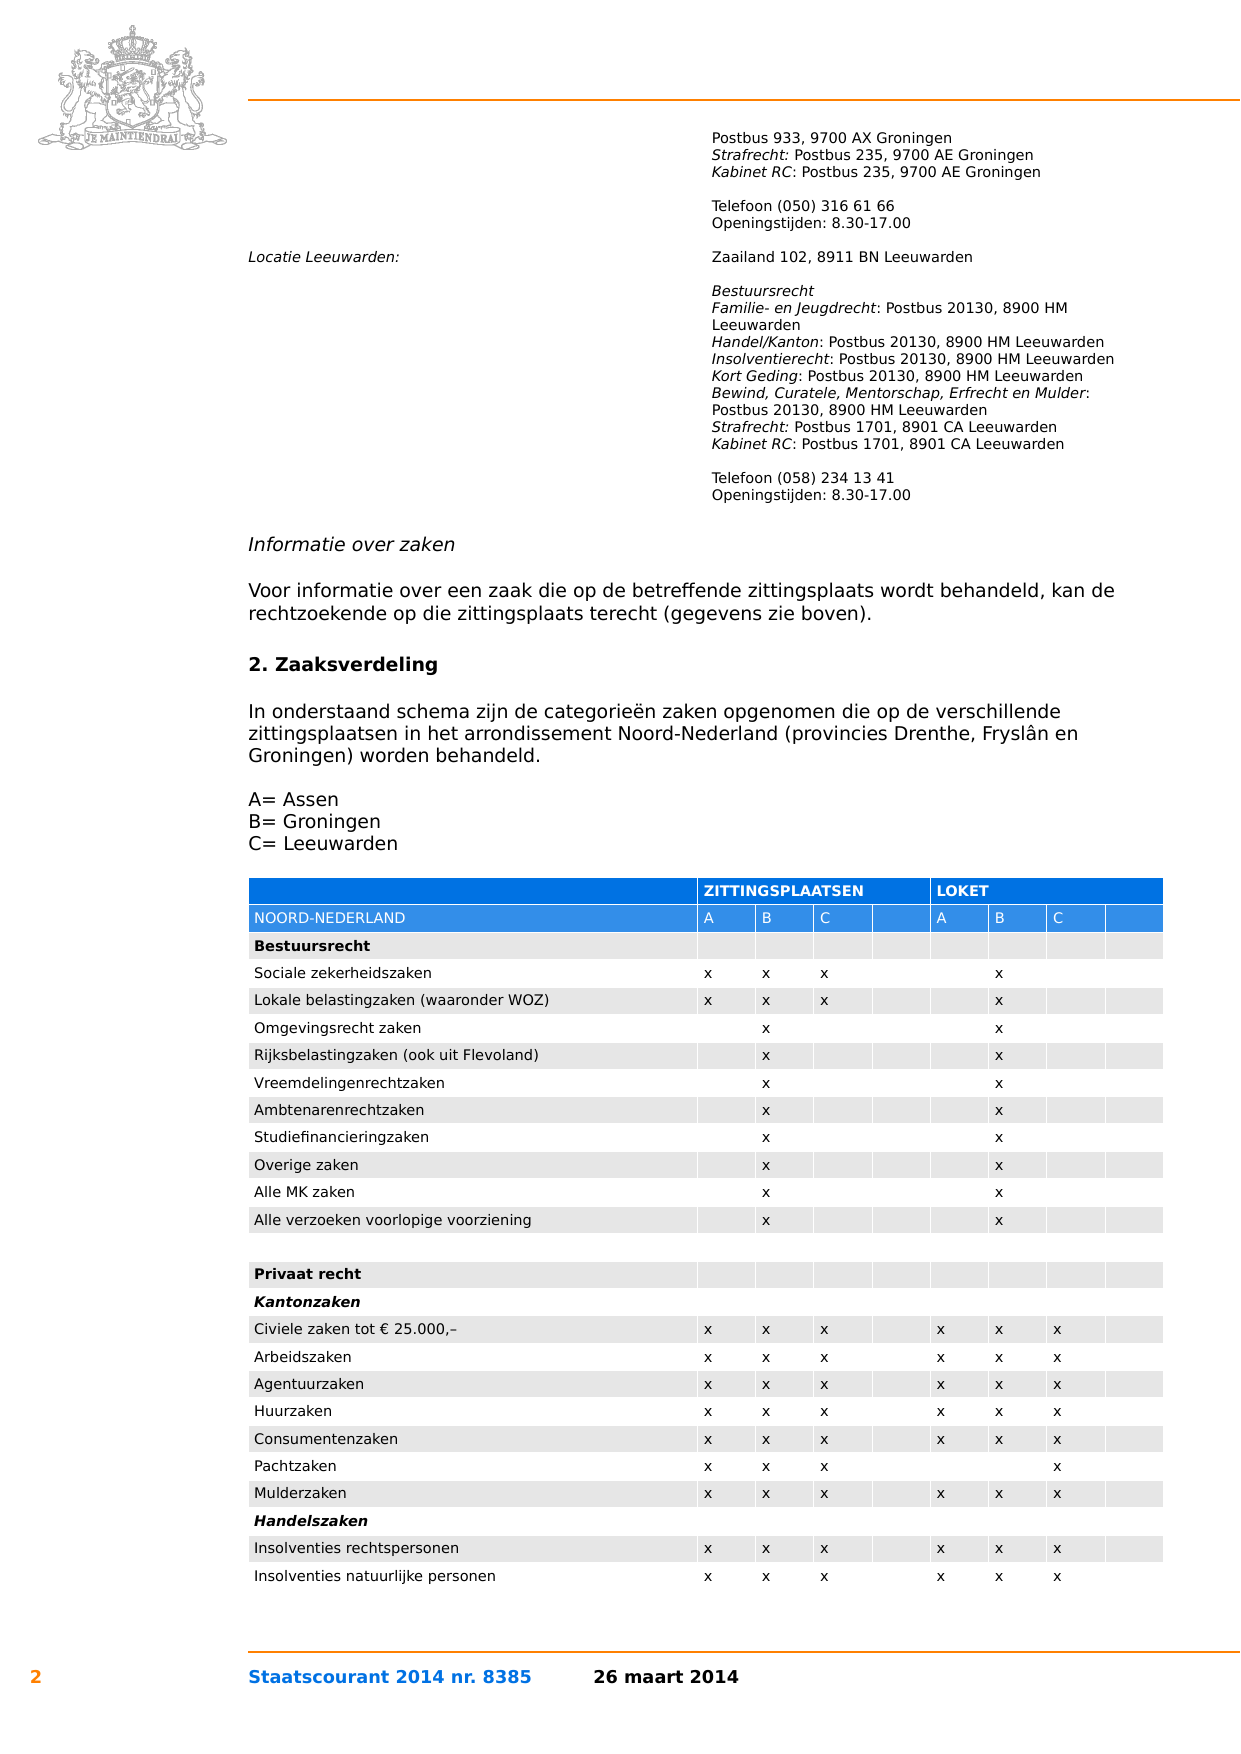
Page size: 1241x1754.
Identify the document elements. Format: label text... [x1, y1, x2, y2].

table_cell [248, 283, 706, 300]
table_cell [248, 215, 706, 232]
table_cell [931, 1207, 988, 1233]
table_cell x [756, 1015, 813, 1041]
table_cell x [814, 1344, 872, 1370]
table_cell [873, 1371, 930, 1397]
table_cell Alle verzoeken voorlopige voorziening [249, 1207, 697, 1233]
table_cell x [756, 1453, 813, 1480]
text B= Groningen [248, 811, 1163, 833]
table_cell [706, 453, 1163, 469]
table_cell x [814, 1481, 872, 1507]
table_cell Pachtzaken [249, 1453, 697, 1480]
table_cell A [931, 905, 988, 932]
table_cell Zaailand 102, 8911 BN Leeuwarden [706, 249, 1163, 266]
table_cell Familie- en Jeugdrecht: Postbus 20130, 8900 HM Leeuwarden [706, 300, 1163, 334]
table_cell x [1047, 1344, 1105, 1370]
table_cell [814, 1070, 872, 1096]
table_cell [873, 1234, 930, 1261]
table_cell x [989, 1125, 1046, 1151]
table_cell [1047, 1043, 1105, 1069]
table_cell x [698, 1563, 755, 1589]
table_cell Bestuursrecht [706, 283, 1163, 300]
table_cell Kabinet RC: Postbus 1701, 8901 CA Leeuwarden [706, 436, 1163, 452]
table_cell x [756, 1179, 813, 1206]
table_cell [248, 368, 706, 384]
table_cell x [756, 988, 813, 1014]
table_cell [1047, 1097, 1105, 1123]
table_cell Overige zaken [249, 1152, 697, 1178]
table_cell x [931, 1344, 988, 1370]
table_cell x [814, 1453, 872, 1480]
table_cell Vreemdelingenrechtzaken [249, 1070, 697, 1096]
table_cell [873, 1453, 930, 1480]
text Voor informatie over een zaak die op de betreffende zittingsplaats wordt behandeld, kan de rechtzoekende op die zittingsplaats terecht (gegevens zie boven). [248, 580, 1163, 624]
table_cell [1047, 1207, 1105, 1233]
table_cell x [989, 1152, 1046, 1178]
table_cell Huurzaken [249, 1399, 697, 1425]
table_cell [931, 1015, 988, 1041]
table_cell x [989, 1371, 1046, 1397]
table_cell [873, 1125, 930, 1151]
table_cell x [989, 1097, 1046, 1123]
table_cell [989, 1453, 1046, 1480]
table_cell x [931, 1563, 988, 1589]
table_cell x [989, 1070, 1046, 1096]
table_cell [814, 1289, 872, 1315]
table_cell Bewind, Curatele, Mentorschap, Erfrecht en Mulder: [706, 385, 1163, 402]
table_cell [1106, 1262, 1163, 1288]
table_cell B [989, 905, 1046, 932]
table_cell x [989, 1563, 1046, 1589]
picture [38, 25, 227, 150]
table_cell x [814, 1536, 872, 1562]
table_cell x [989, 1426, 1046, 1452]
table_cell x [814, 960, 872, 987]
table_cell Mulderzaken [249, 1481, 697, 1507]
table_cell x [814, 1316, 872, 1343]
table_cell [1106, 1399, 1163, 1425]
table_cell [1106, 1234, 1163, 1261]
table_cell Rijksbelastingzaken (ook uit Flevoland) [249, 1043, 697, 1069]
table_cell [1106, 1316, 1163, 1343]
table_cell [873, 1399, 930, 1425]
table_cell [1106, 1508, 1163, 1534]
table_cell [873, 1097, 930, 1123]
table_cell [248, 147, 706, 164]
table_cell [1106, 905, 1163, 932]
table_cell [1047, 1289, 1105, 1315]
table_cell [814, 1207, 872, 1233]
table_cell [873, 960, 930, 987]
table_cell x [814, 1426, 872, 1452]
table_cell [698, 1015, 755, 1041]
table_cell Locatie Leeuwarden: [248, 249, 706, 266]
table_cell [698, 1152, 755, 1178]
table_cell [248, 232, 706, 249]
table_cell x [1047, 1426, 1105, 1452]
table_cell x [756, 1344, 813, 1370]
table_cell x [756, 1070, 813, 1096]
table_cell [248, 198, 706, 215]
table_cell [698, 1043, 755, 1069]
table_cell [698, 1289, 755, 1315]
table_cell x [1047, 1371, 1105, 1397]
table_cell [698, 1179, 755, 1206]
table_cell [248, 486, 706, 503]
table_cell x [1047, 1481, 1105, 1507]
table_cell [1106, 1015, 1163, 1041]
table_cell x [814, 1399, 872, 1425]
table_cell Postbus 20130, 8900 HM Leeuwarden [706, 402, 1163, 418]
table_cell [814, 1152, 872, 1178]
table_cell NOORD-NEDERLAND [249, 905, 697, 932]
table_cell x [756, 1152, 813, 1178]
table_cell [1106, 1289, 1163, 1315]
table_cell [814, 1234, 872, 1261]
table_cell x [814, 988, 872, 1014]
subtitle Informatie over zaken [248, 533, 1163, 555]
table_cell [873, 1015, 930, 1041]
table_cell [873, 1481, 930, 1507]
table_cell [1106, 1426, 1163, 1452]
table_cell x [989, 960, 1046, 987]
table_cell Insolventies natuurlijke personen [249, 1563, 697, 1589]
table_cell x [756, 1125, 813, 1151]
table_cell [1047, 1070, 1105, 1096]
table_cell [873, 933, 930, 959]
table_cell [873, 1262, 930, 1288]
table_cell Openingstijden: 8.30-17.00 [706, 486, 1163, 503]
table_cell [989, 933, 1046, 959]
table_cell [1106, 1207, 1163, 1233]
table_cell [873, 1344, 930, 1370]
table_cell x [756, 1536, 813, 1562]
table_cell [698, 1262, 755, 1288]
table_cell [1106, 1043, 1163, 1069]
table_cell [931, 933, 988, 959]
table_cell [248, 385, 706, 402]
table_cell [989, 1234, 1046, 1261]
table_cell [698, 1097, 755, 1123]
table_cell Postbus 933, 9700 AX Groningen [706, 130, 1163, 147]
table_cell [873, 1426, 930, 1452]
table_cell [873, 1207, 930, 1233]
table_cell [698, 933, 755, 959]
text In onderstaand schema zijn de categorieën zaken opgenomen die op de verschillende zittingsplaatsen in het arrondissement Noord-Nederland (provincies Drenthe, Fryslân en Groningen) worden behandeld. [248, 701, 1163, 767]
table_cell x [698, 988, 755, 1014]
table_cell Consumentenzaken [249, 1426, 697, 1452]
table_cell [814, 1015, 872, 1041]
table_cell [248, 164, 706, 181]
table_cell x [1047, 1536, 1105, 1562]
table_cell [989, 1289, 1046, 1315]
table_cell Civiele zaken tot € 25.000,– [249, 1316, 697, 1343]
table_cell x [989, 1481, 1046, 1507]
table_cell x [989, 1015, 1046, 1041]
table_cell Privaat recht [249, 1262, 697, 1288]
table_cell x [698, 1344, 755, 1370]
table_cell [248, 266, 706, 283]
table_cell [698, 1207, 755, 1233]
table_cell [814, 1508, 872, 1534]
table_cell [931, 988, 988, 1014]
table_cell [249, 1234, 697, 1261]
table_cell [814, 1262, 872, 1288]
table_cell Studiefinancieringzaken [249, 1125, 697, 1151]
table_cell [1106, 1179, 1163, 1206]
table_cell [248, 402, 706, 418]
table_cell x [989, 1344, 1046, 1370]
table_cell [248, 130, 706, 147]
table_cell x [1047, 1316, 1105, 1343]
table_cell [989, 1508, 1046, 1534]
table_cell x [756, 1481, 813, 1507]
table_cell [1106, 1536, 1163, 1562]
table_cell [1047, 933, 1105, 959]
table_cell x [989, 988, 1046, 1014]
table_cell [873, 1316, 930, 1343]
table_cell [814, 1179, 872, 1206]
table_header LOKET [931, 878, 1163, 904]
table_cell [1047, 960, 1105, 987]
table_cell x [756, 1043, 813, 1069]
text A= Assen [248, 789, 1163, 811]
table_cell [756, 1508, 813, 1534]
table_cell [931, 1097, 988, 1123]
table_cell x [931, 1399, 988, 1425]
table_cell [814, 1097, 872, 1123]
table_cell Arbeidszaken [249, 1344, 697, 1370]
table_cell Telefoon (050) 316 61 66 [706, 198, 1163, 215]
table_cell [873, 1152, 930, 1178]
table_cell Kabinet RC: Postbus 235, 9700 AE Groningen [706, 164, 1163, 181]
table_cell [756, 1289, 813, 1315]
table_cell x [698, 1481, 755, 1507]
table_cell [931, 1262, 988, 1288]
table_cell [248, 470, 706, 486]
table_cell [1047, 1152, 1105, 1178]
table_cell C [1047, 905, 1105, 932]
table_cell Bestuursrecht [249, 933, 697, 959]
table_cell [1106, 1344, 1163, 1370]
table_cell Handel/Kanton: Postbus 20130, 8900 HM Leeuwarden [706, 334, 1163, 351]
table_cell x [698, 1426, 755, 1452]
table_cell [931, 1043, 988, 1069]
table_cell [756, 1234, 813, 1261]
table_cell [698, 1070, 755, 1096]
table_cell [873, 1289, 930, 1315]
table_cell x [931, 1536, 988, 1562]
table_cell [1047, 1508, 1105, 1534]
table_cell Sociale zekerheidszaken [249, 960, 697, 987]
table_cell [706, 266, 1163, 283]
table_cell [248, 436, 706, 452]
table_cell [989, 1262, 1046, 1288]
table_cell [706, 232, 1163, 249]
table_cell Handelszaken [249, 1508, 697, 1534]
table_cell [931, 1125, 988, 1151]
table_cell [931, 1152, 988, 1178]
table_cell Agentuurzaken [249, 1371, 697, 1397]
table_cell [1106, 933, 1163, 959]
table_cell x [698, 960, 755, 987]
subtitle 2. Zaaksverdeling [248, 654, 1163, 676]
table_cell [931, 1179, 988, 1206]
table_cell [873, 1179, 930, 1206]
table_cell x [756, 1399, 813, 1425]
table_cell x [698, 1453, 755, 1480]
table_header [249, 878, 697, 904]
table_cell x [989, 1536, 1046, 1562]
table_cell [698, 1508, 755, 1534]
table_cell [873, 988, 930, 1014]
table_cell x [756, 1426, 813, 1452]
table_cell [1047, 1262, 1105, 1288]
table_cell [1047, 1234, 1105, 1261]
table_cell [248, 300, 706, 334]
table_cell x [698, 1536, 755, 1562]
table_cell [248, 453, 706, 469]
table_cell [698, 1125, 755, 1151]
table_cell Kort Geding: Postbus 20130, 8900 HM Leeuwarden [706, 368, 1163, 384]
table_cell [1047, 1179, 1105, 1206]
table_cell x [989, 1399, 1046, 1425]
table_cell [248, 334, 706, 351]
table_header ZITTINGSPLAATSEN [698, 878, 930, 904]
table_cell [1106, 1070, 1163, 1096]
table_cell [1106, 1152, 1163, 1178]
table_cell B [756, 905, 813, 932]
table_cell [706, 181, 1163, 198]
table_cell Telefoon (058) 234 13 41 [706, 470, 1163, 486]
table_cell [931, 1234, 988, 1261]
table_cell x [756, 1316, 813, 1343]
table_cell Strafrecht: Postbus 1701, 8901 CA Leeuwarden [706, 419, 1163, 436]
table_cell [931, 1070, 988, 1096]
table_cell Alle MK zaken [249, 1179, 697, 1206]
table_cell [1106, 960, 1163, 987]
table_cell [1106, 1481, 1163, 1507]
table_cell x [931, 1426, 988, 1452]
table_cell x [931, 1481, 988, 1507]
table_cell [248, 351, 706, 368]
table_cell Strafrecht: Postbus 235, 9700 AE Groningen [706, 147, 1163, 164]
table_cell [931, 1508, 988, 1534]
table_cell x [814, 1563, 872, 1589]
table_cell [814, 933, 872, 959]
table_cell [1106, 1125, 1163, 1151]
table_cell x [931, 1371, 988, 1397]
table_cell [814, 1125, 872, 1151]
table_cell x [931, 1316, 988, 1343]
table_cell [873, 1043, 930, 1069]
table_cell [1106, 1563, 1163, 1589]
table_cell [873, 905, 930, 932]
table_cell [1047, 1015, 1105, 1041]
table_cell [248, 181, 706, 198]
table_cell [1106, 1371, 1163, 1397]
table_cell x [756, 960, 813, 987]
table_cell x [756, 1097, 813, 1123]
table_cell x [989, 1043, 1046, 1069]
table_cell [873, 1563, 930, 1589]
table_cell [873, 1508, 930, 1534]
table_cell [931, 1289, 988, 1315]
table_cell A [698, 905, 755, 932]
table_cell Lokale belastingzaken (waaronder WOZ) [249, 988, 697, 1014]
table_cell Omgevingsrecht zaken [249, 1015, 697, 1041]
table_cell x [756, 1563, 813, 1589]
table_cell [1106, 988, 1163, 1014]
table_cell C [814, 905, 872, 932]
table_cell Kantonzaken [249, 1289, 697, 1315]
table_cell [1106, 1453, 1163, 1480]
table_cell x [756, 1207, 813, 1233]
table_cell [931, 1453, 988, 1480]
table_cell [756, 1262, 813, 1288]
table_cell x [989, 1179, 1046, 1206]
table_cell [1047, 1125, 1105, 1151]
table_cell [248, 419, 706, 436]
table_cell x [814, 1371, 872, 1397]
table_cell [873, 1536, 930, 1562]
table_cell [698, 1234, 755, 1261]
table_cell x [698, 1316, 755, 1343]
table_cell [756, 933, 813, 959]
table_cell [1047, 988, 1105, 1014]
table_cell [814, 1043, 872, 1069]
table_cell [1106, 1097, 1163, 1123]
table_cell [873, 1070, 930, 1096]
table_cell x [756, 1371, 813, 1397]
table_cell [931, 960, 988, 987]
text C= Leeuwarden [248, 833, 1163, 855]
table_cell x [1047, 1399, 1105, 1425]
table_cell x [1047, 1563, 1105, 1589]
table_cell Ambtenarenrechtzaken [249, 1097, 697, 1123]
table_cell Openingstijden: 8.30-17.00 [706, 215, 1163, 232]
table_cell x [698, 1399, 755, 1425]
table_cell Insolventierecht: Postbus 20130, 8900 HM Leeuwarden [706, 351, 1163, 368]
table_cell x [698, 1371, 755, 1397]
table_cell x [1047, 1453, 1105, 1480]
table_cell x [989, 1207, 1046, 1233]
table_cell Insolventies rechtspersonen [249, 1536, 697, 1562]
table_cell x [989, 1316, 1046, 1343]
